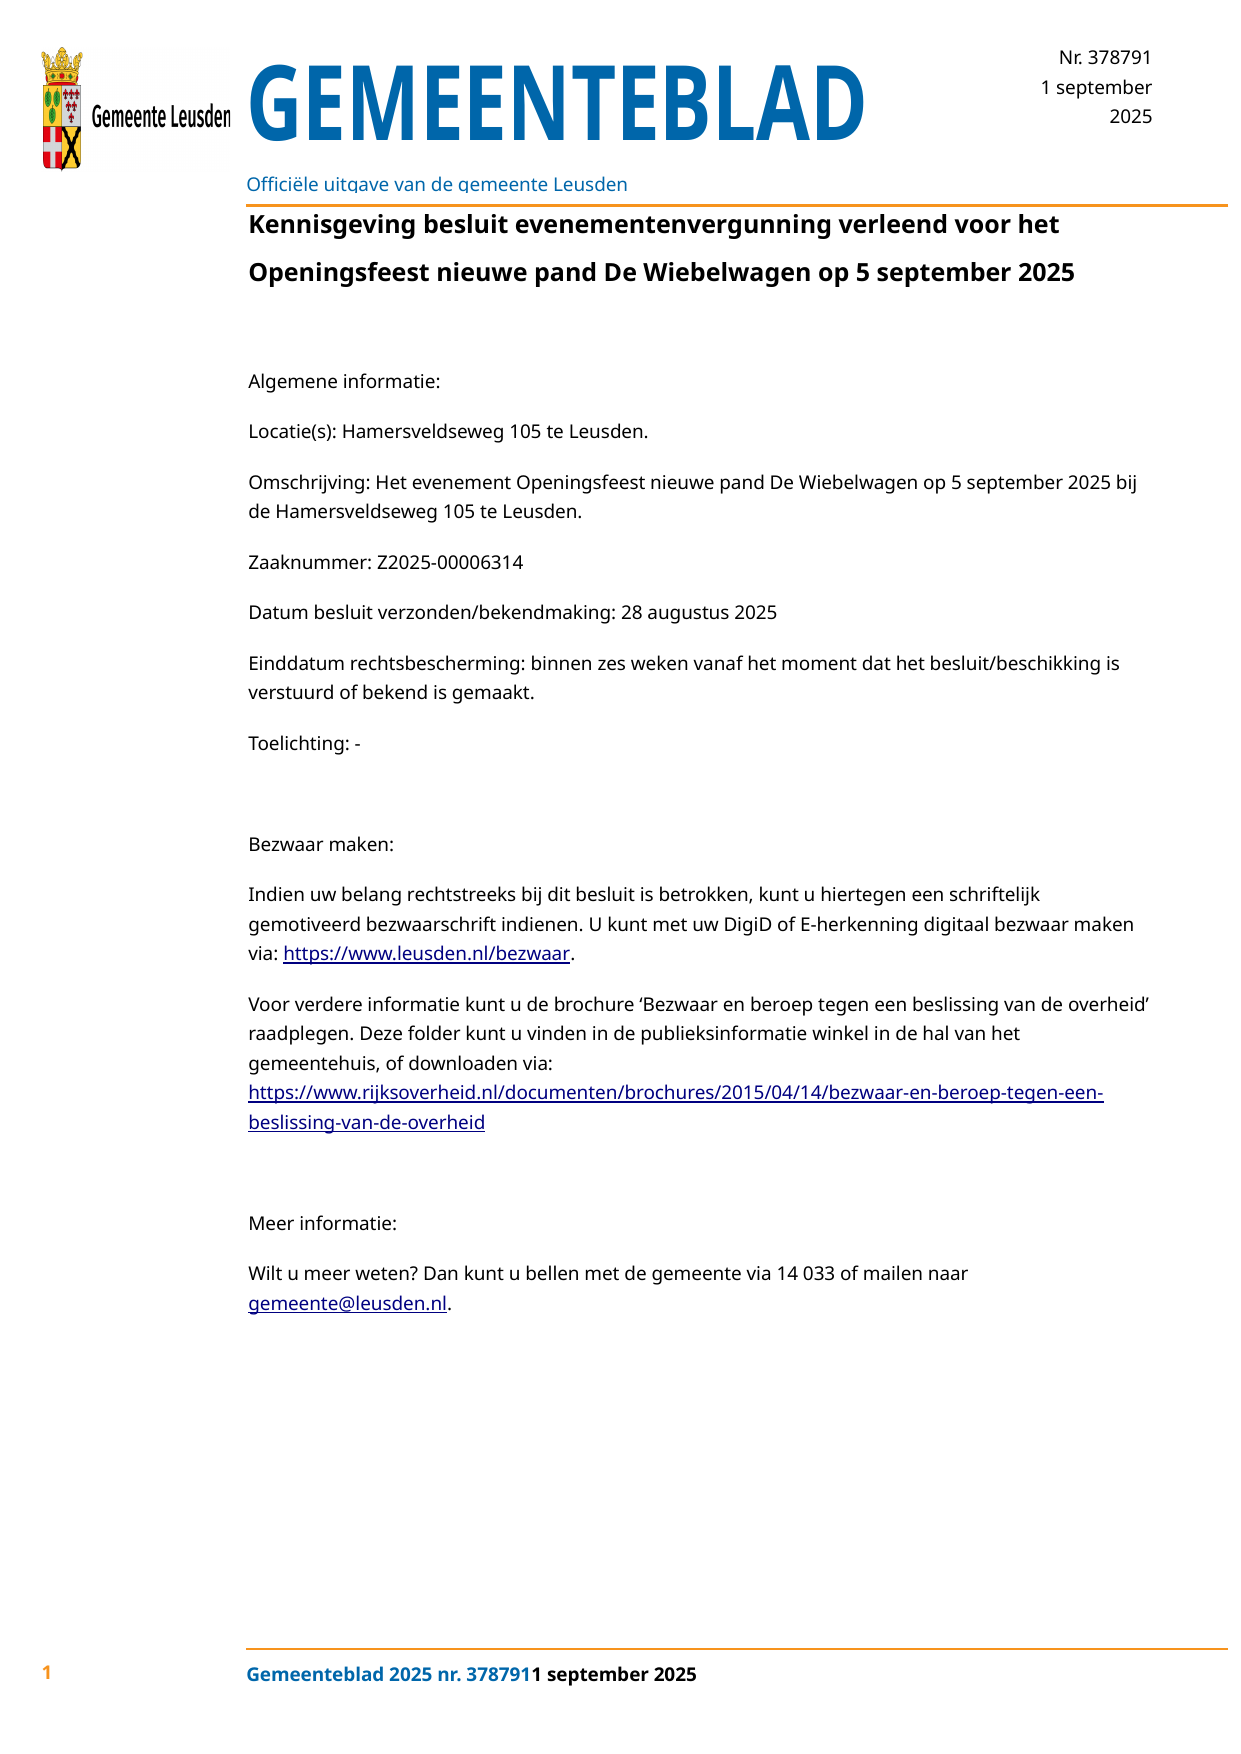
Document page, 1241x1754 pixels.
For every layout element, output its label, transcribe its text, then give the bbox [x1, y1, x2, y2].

text Datum besluit verzonden/bekendmaking: 28 augustus 2025 [248, 599, 1152, 625]
text Kennisgeving besluit evenementenvergunning verleend voor het Openingsfeest nieuwe pand De Wiebelwagen op 5 september 2025 [248, 207, 1152, 288]
text Meer informatie: [248, 1210, 1152, 1236]
text Zaaknummer: Z2025-00006314 [248, 549, 1152, 575]
text Locatie(s): Hamersveldseweg 105 te Leusden. [248, 419, 1152, 444]
text Toelichting: - [248, 730, 1152, 756]
text Voor verdere informatie kunt u de brochure ‘Bezwaar en beroep tegen een beslissing van de overheid’ raadplegen. Deze folder kunt u vinden in de publieksinformatie winkel in de hal van het gemeentehuis, of downloaden via: https://www.rijksoverheid.nl/documenten/brochures/2015/04/14/bezwaar-en-beroep-tegen-een-beslissing-van-de-overheid [248, 991, 1152, 1135]
text Omschrijving: Het evenement Openingsfeest nieuwe pand De Wiebelwagen op 5 september 2025 bij de Hamersveldseweg 105 te Leusden. [248, 469, 1152, 524]
text Bezwaar maken: [248, 831, 1152, 857]
text Einddatum rechtsbescherming: binnen zes weken vanaf het moment dat het besluit/beschikking is verstuurd of bekend is gemaakt. [248, 650, 1152, 705]
text Algemene informatie: [248, 368, 1152, 394]
text Indien uw belang rechtstreeks bij dit besluit is betrokken, kunt u hiertegen een schriftelijk gemotiveerd bezwaarschrift indienen. U kunt met uw DigiD of E-herkenning digitaal bezwaar maken via: https://www.leusden.nl/bezwaar. [248, 881, 1152, 966]
picture [41, 47, 231, 172]
text Wilt u meer weten? Dan kunt u bellen met de gemeente via 14 033 of mailen naar gemeente@leusden.nl. [248, 1260, 1152, 1316]
